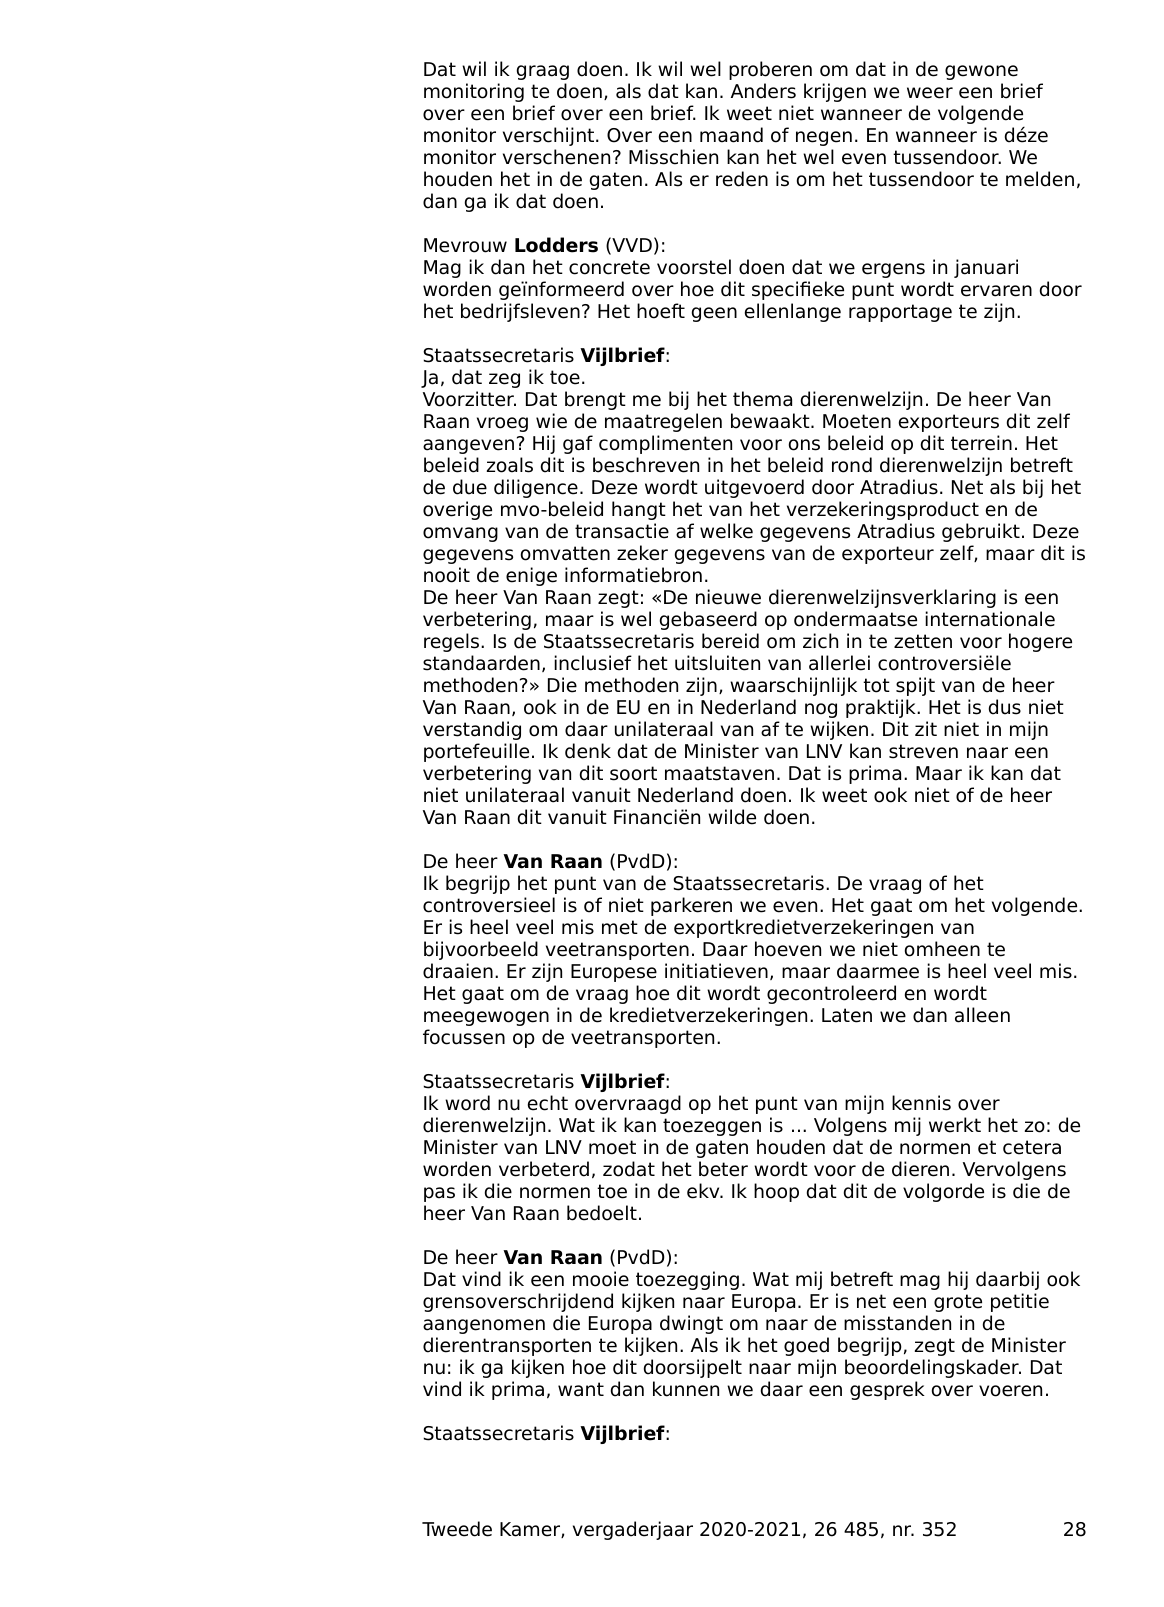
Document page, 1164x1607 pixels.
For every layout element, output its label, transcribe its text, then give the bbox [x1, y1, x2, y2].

text De heer Van Raan (PvdD): [422, 851, 1087, 873]
text Mag ik dan het concrete voorstel doen dat we ergens in januari worden geïnformeerd over hoe dit specifieke punt wordt ervaren door het bedrijfsleven? Het hoeft geen ellenlange rapportage te zijn. [422, 257, 1087, 323]
text Staatssecretaris Vijlbrief: [422, 1071, 1087, 1093]
text Dat wil ik graag doen. Ik wil wel proberen om dat in de gewone monitoring te doen, als dat kan. Anders krijgen we weer een brief over een brief over een brief. Ik weet niet wanneer de volgende monitor verschijnt. Over een maand of negen. En wanneer is déze monitor verschenen? Misschien kan het wel even tussendoor. We houden het in de gaten. Als er reden is om het tussendoor te melden, dan ga ik dat doen. [422, 59, 1087, 213]
text Staatssecretaris Vijlbrief: [422, 1423, 1087, 1445]
text Dat vind ik een mooie toezegging. Wat mij betreft mag hij daarbij ook grensoverschrijdend kijken naar Europa. Er is net een grote petitie aangenomen die Europa dwingt om naar de misstanden in de dierentransporten te kijken. Als ik het goed begrijp, zegt de Minister nu: ik ga kijken hoe dit doorsijpelt naar mijn beoordelingskader. Dat vind ik prima, want dan kunnen we daar een gesprek over voeren. [422, 1269, 1087, 1401]
text Ik begrijp het punt van de Staatssecretaris. De vraag of het controversieel is of niet parkeren we even. Het gaat om het volgende. Er is heel veel mis met de exportkredietverzekeringen van bijvoorbeeld veetransporten. Daar hoeven we niet omheen te draaien. Er zijn Europese initiatieven, maar daarmee is heel veel mis. Het gaat om de vraag hoe dit wordt gecontroleerd en wordt meegewogen in de kredietverzekeringen. Laten we dan alleen focussen op de veetransporten. [422, 873, 1087, 1049]
text Staatssecretaris Vijlbrief: [422, 345, 1087, 367]
text Ja, dat zeg ik toe. [422, 367, 1087, 389]
text De heer Van Raan (PvdD): [422, 1247, 1087, 1269]
text De heer Van Raan zegt: «De nieuwe dierenwelzijnsverklaring is een verbetering, maar is wel gebaseerd op ondermaatse internationale regels. Is de Staatssecretaris bereid om zich in te zetten voor hogere standaarden, inclusief het uitsluiten van allerlei controversiële methoden?» Die methoden zijn, waarschijnlijk tot spijt van de heer Van Raan, ook in de EU en in Nederland nog praktijk. Het is dus niet verstandig om daar unilateraal van af te wijken. Dit zit niet in mijn portefeuille. Ik denk dat de Minister van LNV kan streven naar een verbetering van dit soort maatstaven. Dat is prima. Maar ik kan dat niet unilateraal vanuit Nederland doen. Ik weet ook niet of de heer Van Raan dit vanuit Financiën wilde doen. [422, 587, 1087, 829]
text Ik word nu echt overvraagd op het punt van mijn kennis over dierenwelzijn. Wat ik kan toezeggen is ... Volgens mij werkt het zo: de Minister van LNV moet in de gaten houden dat de normen et cetera worden verbeterd, zodat het beter wordt voor de dieren. Vervolgens pas ik die normen toe in de ekv. Ik hoop dat dit de volgorde is die de heer Van Raan bedoelt. [422, 1093, 1087, 1225]
text Mevrouw Lodders (VVD): [422, 235, 1087, 257]
text Voorzitter. Dat brengt me bij het thema dierenwelzijn. De heer Van Raan vroeg wie de maatregelen bewaakt. Moeten exporteurs dit zelf aangeven? Hij gaf complimenten voor ons beleid op dit terrein. Het beleid zoals dit is beschreven in het beleid rond dierenwelzijn betreft de due diligence. Deze wordt uitgevoerd door Atradius. Net als bij het overige mvo-beleid hangt het van het verzekeringsproduct en de omvang van de transactie af welke gegevens Atradius gebruikt. Deze gegevens omvatten zeker gegevens van de exporteur zelf, maar dit is nooit de enige informatiebron. [422, 389, 1087, 587]
